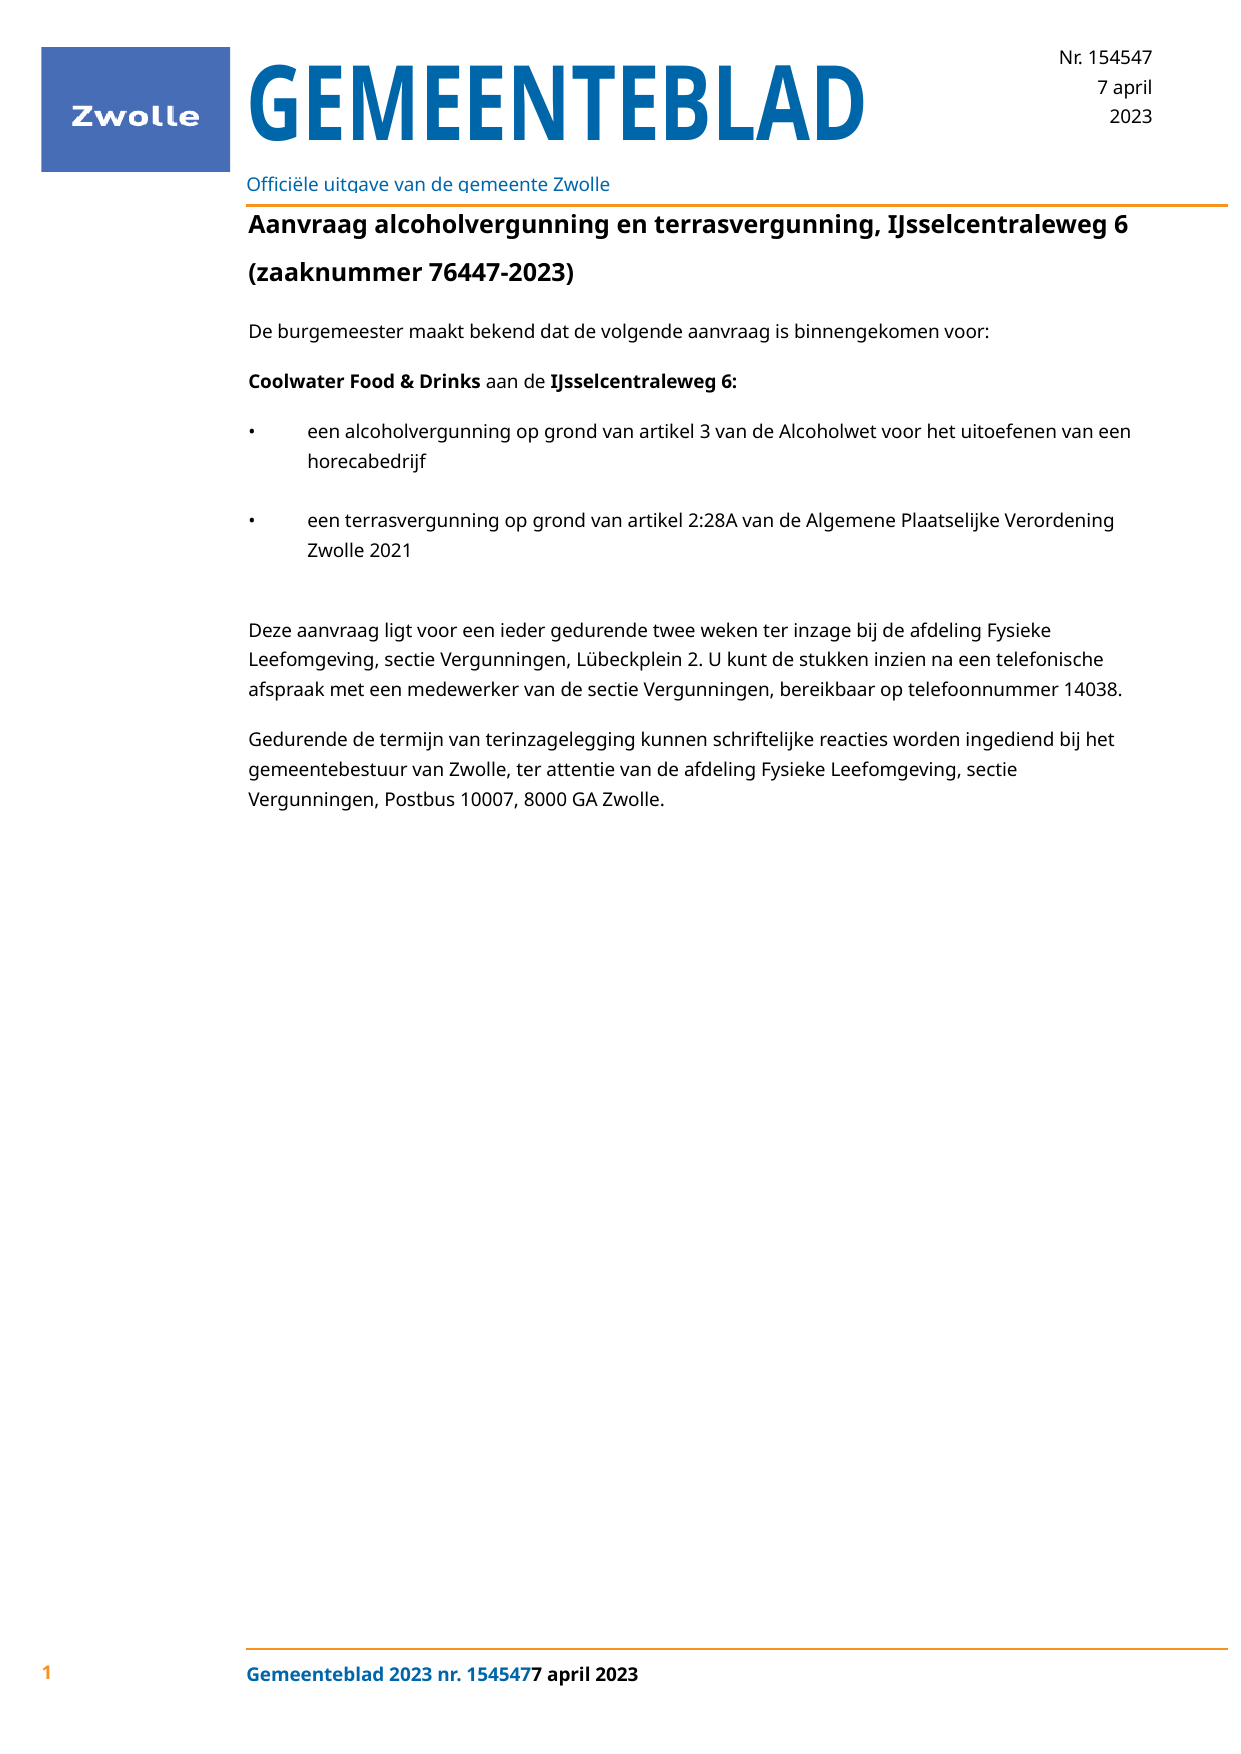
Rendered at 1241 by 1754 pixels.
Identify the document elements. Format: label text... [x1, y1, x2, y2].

text Deze aanvraag ligt voor een ieder gedurende twee weken ter inzage bij de afdeling Fysieke Leefomgeving, sectie Vergunningen, Lübeckplein 2. U kunt de stukken inzien na een telefonische afspraak met een medewerker van de sectie Vergunningen, bereikbaar op telefoonnummer 14038. [248, 617, 1152, 702]
text Coolwater Food & Drinks aan de IJsselcentraleweg 6: [248, 368, 1152, 394]
list een alcoholvergunning op grond van artikel 3 van de Alcoholwet voor het uitoefenen van een horecabedrijf [248, 419, 1152, 474]
text De burgemeester maakt bekend dat de volgende aanvraag is binnengekomen voor: [248, 318, 1152, 344]
text Gedurende de termijn van terinzagelegging kunnen schriftelijke reacties worden ingediend bij het gemeentebestuur van Zwolle, ter attentie van de afdeling Fysieke Leefomgeving, sectie Vergunningen, Postbus 10007, 8000 GA Zwolle. [248, 727, 1152, 812]
picture [41, 47, 231, 172]
list een terrasvergunning op grond van artikel 2:28A van de Algemene Plaatselijke Verordening Zwolle 2021 [248, 507, 1152, 563]
text Aanvraag alcoholvergunning en terrasvergunning, IJsselcentraleweg 6 (zaaknummer 76447-2023) [248, 207, 1152, 288]
